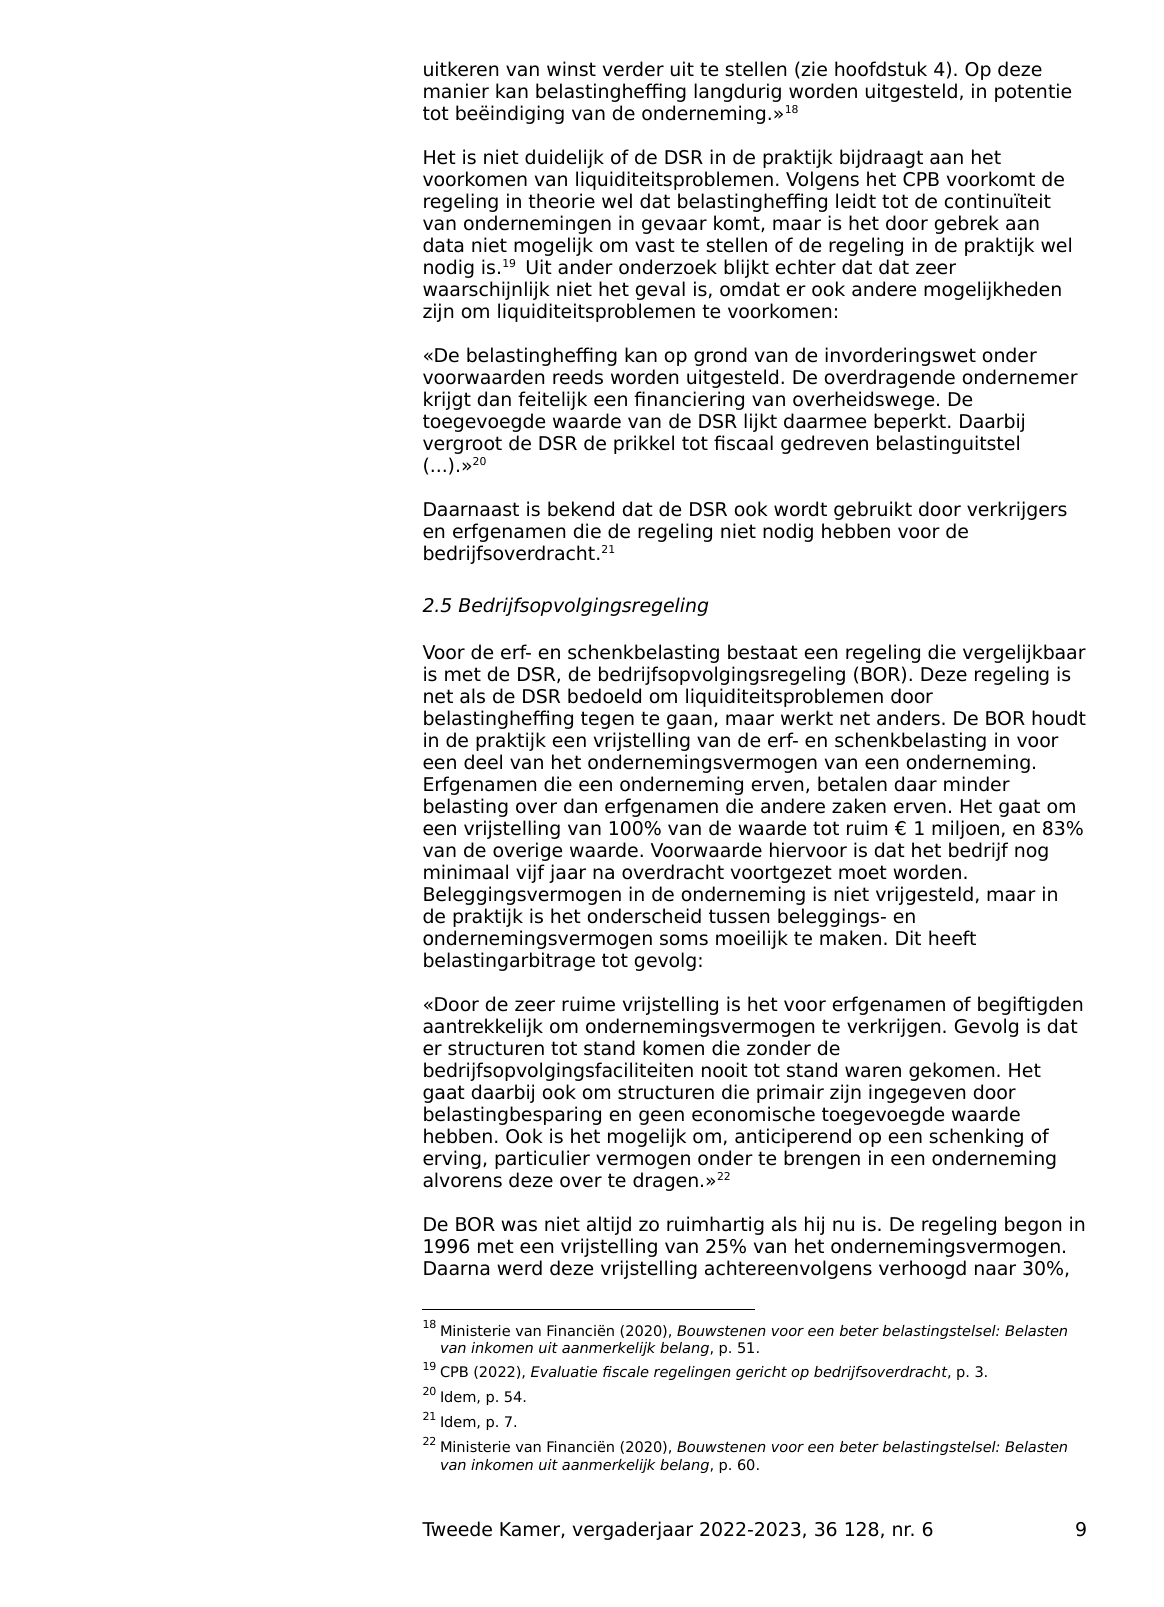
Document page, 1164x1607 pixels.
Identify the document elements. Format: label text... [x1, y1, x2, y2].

text «De belastingheffing kan op grond van de invorderingswet onder voorwaarden reeds worden uitgesteld. De overdragende ondernemer krijgt dan feitelijk een financiering van overheidswege. De toegevoegde waarde van de DSR lijkt daarmee beperkt. Daarbij vergroot de DSR de prikkel tot fiscaal gedreven belastinguitstel (...).» [422, 345, 1087, 477]
text «Door de zeer ruime vrijstelling is het voor erfgenamen of begiftigden aantrekkelijk om ondernemingsvermogen te verkrijgen. Gevolg is dat er structuren tot stand komen die zonder de bedrijfsopvolgingsfaciliteiten nooit tot stand waren gekomen. Het gaat daarbij ook om structuren die primair zijn ingegeven door belastingbesparing en geen economische toegevoegde waarde hebben. Ook is het mogelijk om, anticiperend op een schenking of erving, particulier vermogen onder te brengen in een onderneming alvorens deze over te dragen.» [422, 994, 1087, 1192]
text De BOR was niet altijd zo ruimhartig als hij nu is. De regeling begon in 1996 met een vrijstelling van 25% van het ondernemingsvermogen. Daarna werd deze vrijstelling achtereenvolgens verhoogd naar 30%, [422, 1214, 1087, 1280]
text Ministerie van Financiën (2020), Bouwstenen voor een beter belastingstelsel: Belasten van inkomen uit aanmerkelijk belang, p. 60. [422, 1435, 1087, 1474]
subtitle 2.5 Bedrijfsopvolgingsregeling [422, 595, 1087, 617]
text Idem, p. 7. [422, 1410, 1087, 1432]
text Ministerie van Financiën (2020), Bouwstenen voor een beter belastingstelsel: Belasten van inkomen uit aanmerkelijk belang, p. 51. [422, 1318, 1087, 1357]
text Voor de erf- en schenkbelasting bestaat een regeling die vergelijkbaar is met de DSR, de bedrijfsopvolgingsregeling (BOR). Deze regeling is net als de DSR bedoeld om liquiditeitsproblemen door belastingheffing tegen te gaan, maar werkt net anders. De BOR houdt in de praktijk een vrijstelling van de erf- en schenkbelasting in voor een deel van het ondernemingsvermogen van een onderneming. Erfgenamen die een onderneming erven, betalen daar minder belasting over dan erfgenamen die andere zaken erven. Het gaat om een vrijstelling van 100% van de waarde tot ruim € 1 miljoen, en 83% van de overige waarde. Voorwaarde hiervoor is dat het bedrijf nog minimaal vijf jaar na overdracht voortgezet moet worden. Beleggingsvermogen in de onderneming is niet vrijgesteld, maar in de praktijk is het onderscheid tussen beleggings- en ondernemingsvermogen soms moeilijk te maken. Dit heeft belastingarbitrage tot gevolg: [422, 642, 1087, 972]
text CPB (2022), Evaluatie fiscale regelingen gericht op bedrijfsoverdracht, p. 3. [422, 1360, 1087, 1382]
text uitkeren van winst verder uit te stellen (zie hoofdstuk 4). Op deze manier kan belastingheffing langdurig worden uitgesteld, in potentie tot beëindiging van de onderneming.» [422, 59, 1087, 125]
text Idem, p. 54. [422, 1385, 1087, 1407]
text Het is niet duidelijk of de DSR in de praktijk bijdraagt aan het voorkomen van liquiditeitsproblemen. Volgens het CPB voorkomt de regeling in theorie wel dat belastingheffing leidt tot de continuïteit van ondernemingen in gevaar komt, maar is het door gebrek aan data niet mogelijk om vast te stellen of de regeling in de praktijk wel nodig is. Uit ander onderzoek blijkt echter dat dat zeer waarschijnlijk niet het geval is, omdat er ook andere mogelijkheden zijn om liquiditeitsproblemen te voorkomen: [422, 147, 1087, 323]
text Daarnaast is bekend dat de DSR ook wordt gebruikt door verkrijgers en erfgenamen die de regeling niet nodig hebben voor de bedrijfsoverdracht. [422, 499, 1087, 565]
